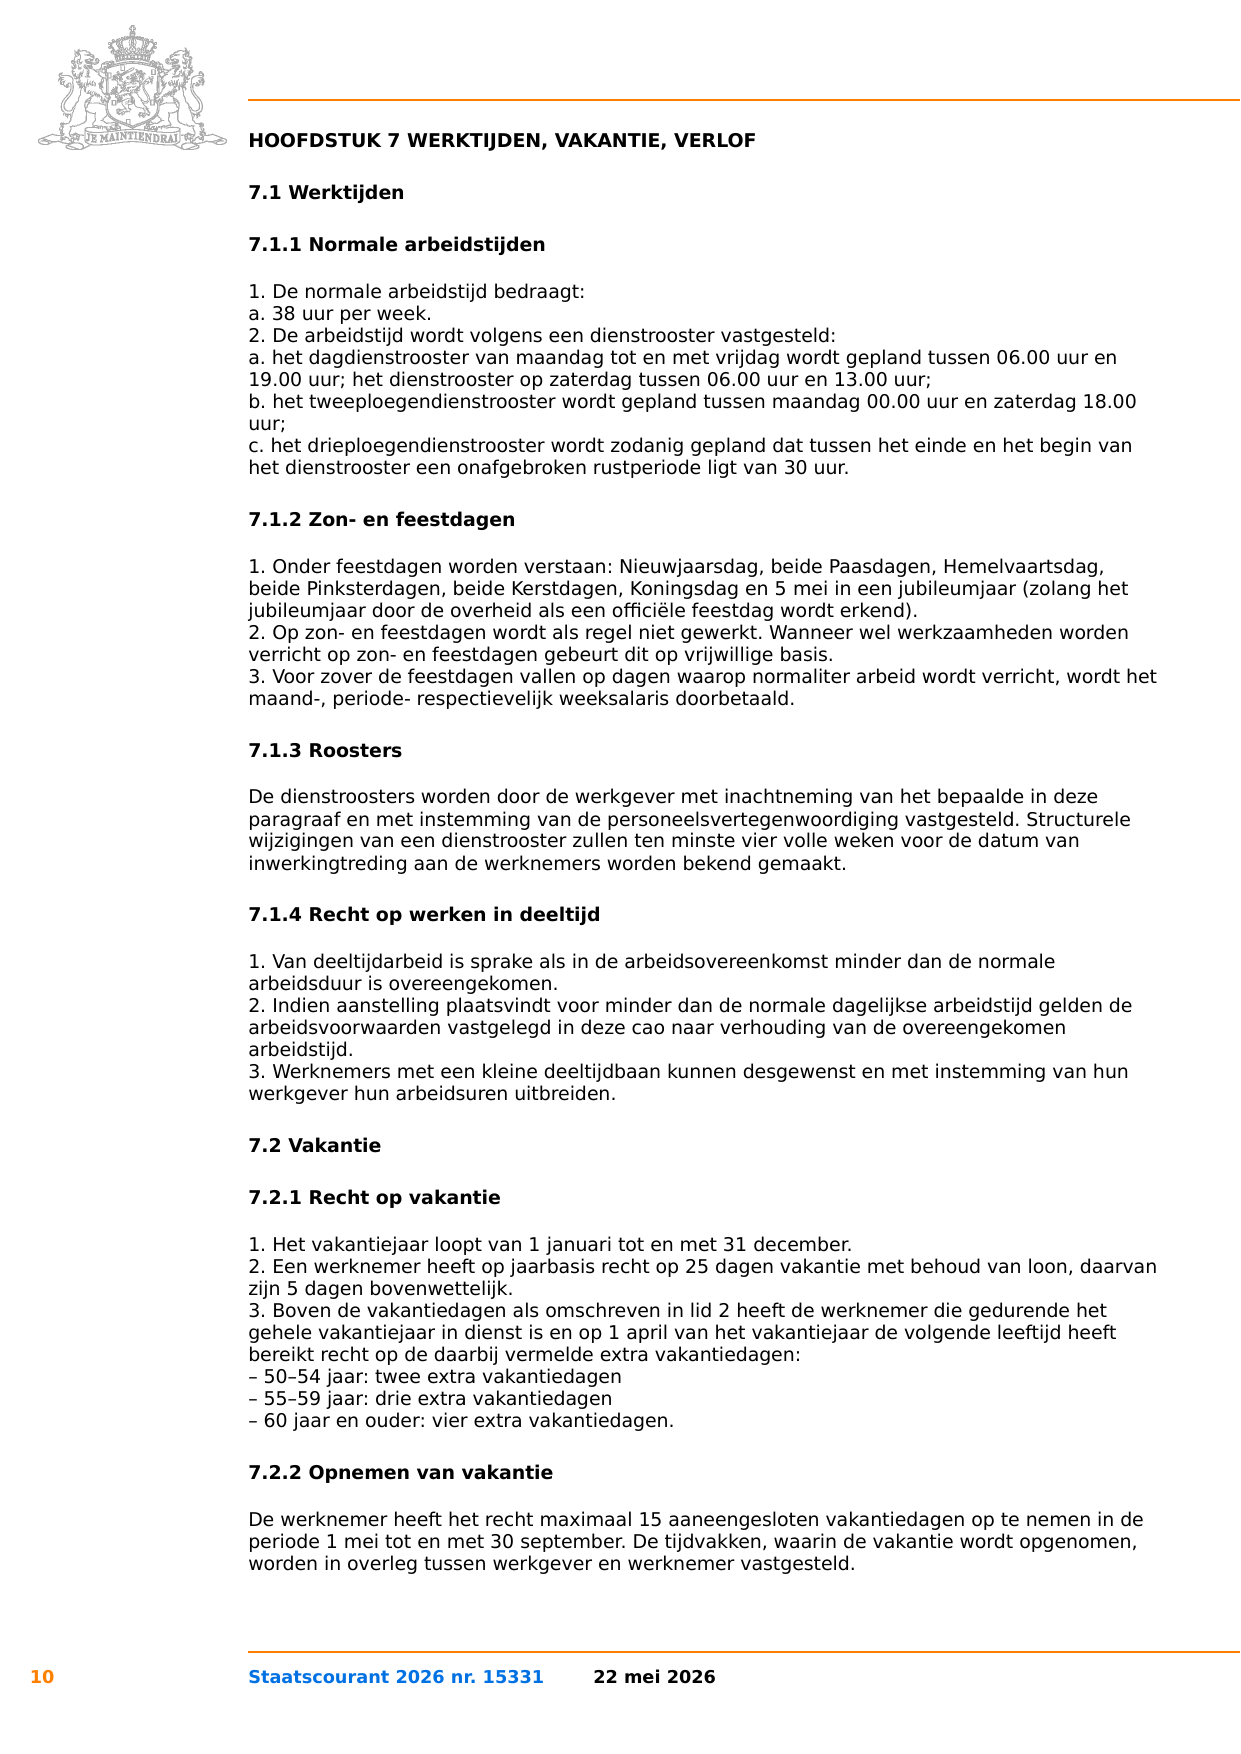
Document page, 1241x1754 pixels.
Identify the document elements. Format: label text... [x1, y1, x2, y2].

text 2. Op zon- en feestdagen wordt als regel niet gewerkt. Wanneer wel werkzaamheden worden verricht op zon- en feestdagen gebeurt dit op vrijwillige basis. [248, 622, 1163, 666]
text b. het tweeploegendienstrooster wordt gepland tussen maandag 00.00 uur en zaterdag 18.00 uur; [248, 391, 1163, 435]
text De werknemer heeft het recht maximaal 15 aaneengesloten vakantiedagen op te nemen in de periode 1 mei tot en met 30 september. De tijdvakken, waarin de vakantie wordt opgenomen, worden in overleg tussen werkgever en werknemer vastgesteld. [248, 1509, 1163, 1575]
subtitle 7.2.1 Recht op vakantie [248, 1187, 1163, 1209]
text 3. Boven de vakantiedagen als omschreven in lid 2 heeft de werknemer die gedurende het gehele vakantiejaar in dienst is en op 1 april van het vakantiejaar de volgende leeftijd heeft bereikt recht op de daarbij vermelde extra vakantiedagen: [248, 1300, 1163, 1366]
text 1. Het vakantiejaar loopt van 1 januari tot en met 31 december. [248, 1234, 1163, 1256]
text 3. Voor zover de feestdagen vallen op dagen waarop normaliter arbeid wordt verricht, wordt het maand-, periode- respectievelijk weeksalaris doorbetaald. [248, 666, 1163, 709]
subtitle 7.1.4 Recht op werken in deeltijd [248, 904, 1163, 926]
text 2. Een werknemer heeft op jaarbasis recht op 25 dagen vakantie met behoud van loon, daarvan zijn 5 dagen bovenwettelijk. [248, 1256, 1163, 1300]
text – 55–59 jaar: drie extra vakantiedagen [248, 1388, 1163, 1410]
subtitle HOOFDSTUK 7 WERKTIJDEN, VAKANTIE, VERLOF [248, 130, 1163, 152]
text a. het dagdienstrooster van maandag tot en met vrijdag wordt gepland tussen 06.00 uur en 19.00 uur; het dienstrooster op zaterdag tussen 06.00 uur en 13.00 uur; [248, 347, 1163, 391]
text a. 38 uur per week. [248, 303, 1163, 325]
text De dienstroosters worden door de werkgever met inachtneming van het bepaalde in deze paragraaf en met instemming van de personeelsvertegenwoordiging vastgesteld. Structurele wijzigingen van een dienstrooster zullen ten minste vier volle weken voor de datum van inwerkingtreding aan de werknemers worden bekend gemaakt. [248, 786, 1163, 874]
picture [38, 25, 227, 150]
text – 50–54 jaar: twee extra vakantiedagen [248, 1366, 1163, 1388]
text 2. De arbeidstijd wordt volgens een dienstrooster vastgesteld: [248, 325, 1163, 347]
subtitle 7.2.2 Opnemen van vakantie [248, 1462, 1163, 1484]
subtitle 7.1.2 Zon- en feestdagen [248, 509, 1163, 531]
subtitle 7.1 Werktijden [248, 182, 1163, 204]
subtitle 7.2 Vakantie [248, 1135, 1163, 1157]
text c. het drieploegendienstrooster wordt zodanig gepland dat tussen het einde en het begin van het dienstrooster een onafgebroken rustperiode ligt van 30 uur. [248, 435, 1163, 479]
text 1. Van deeltijdarbeid is sprake als in de arbeidsovereenkomst minder dan de normale arbeidsduur is overeengekomen. [248, 951, 1163, 995]
text 3. Werknemers met een kleine deeltijdbaan kunnen desgewenst en met instemming van hun werkgever hun arbeidsuren uitbreiden. [248, 1061, 1163, 1105]
subtitle 7.1.3 Roosters [248, 739, 1163, 761]
text – 60 jaar en ouder: vier extra vakantiedagen. [248, 1410, 1163, 1432]
text 1. De normale arbeidstijd bedraagt: [248, 281, 1163, 303]
text 1. Onder feestdagen worden verstaan: Nieuwjaarsdag, beide Paasdagen, Hemelvaartsdag, beide Pinksterdagen, beide Kerstdagen, Koningsdag en 5 mei in een jubileumjaar (zolang het jubileumjaar door de overheid als een officiële feestdag wordt erkend). [248, 556, 1163, 622]
text 2. Indien aanstelling plaatsvindt voor minder dan de normale dagelijkse arbeidstijd gelden de arbeidsvoorwaarden vastgelegd in deze cao naar verhouding van de overeengekomen arbeidstijd. [248, 995, 1163, 1061]
subtitle 7.1.1 Normale arbeidstijden [248, 234, 1163, 256]
